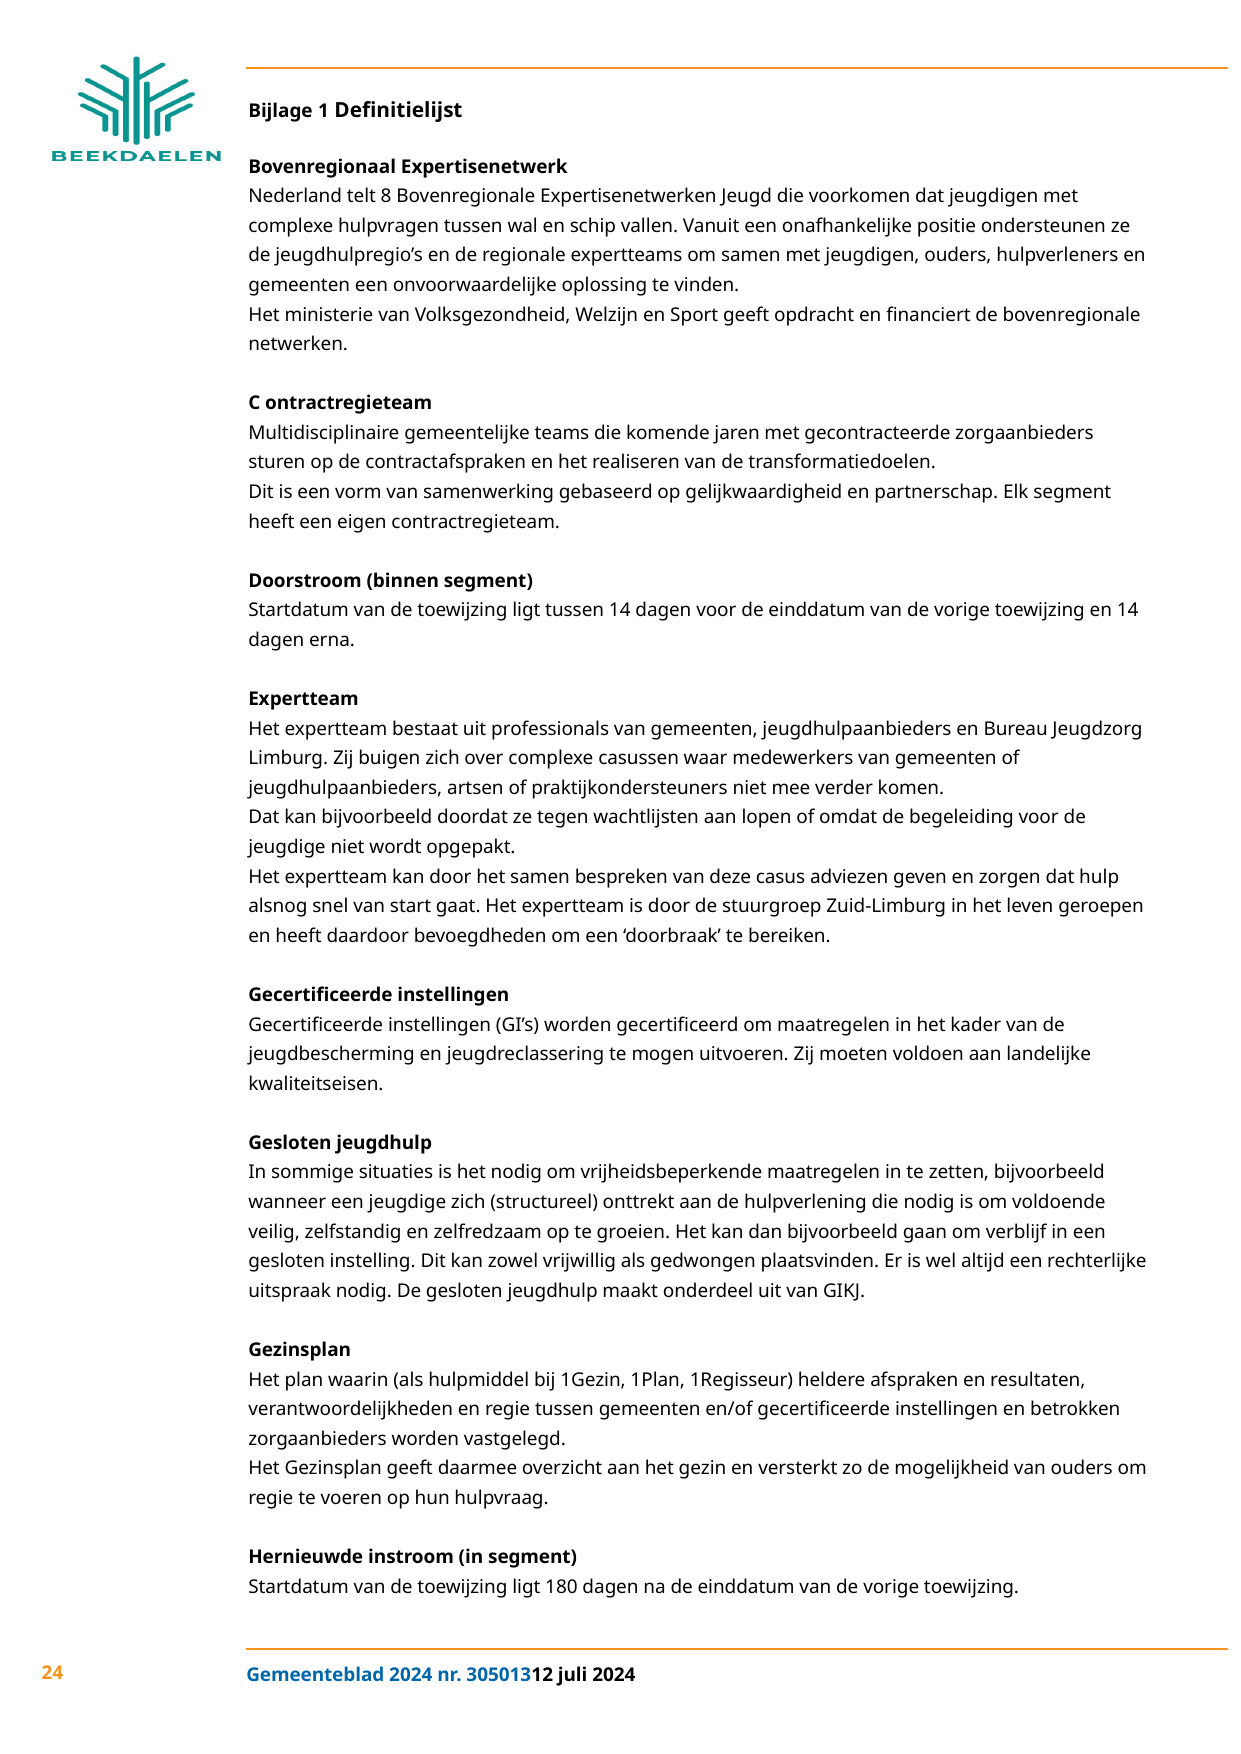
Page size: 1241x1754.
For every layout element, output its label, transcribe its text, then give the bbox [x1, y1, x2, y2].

text Doorstroom (binnen segment) [248, 567, 1152, 593]
text Bijlage 1 Definitielijst [248, 95, 1152, 123]
text Startdatum van de toewijzing ligt tussen 14 dagen voor de einddatum van de vorige toewijzing en 14 dagen erna. [248, 597, 1152, 652]
text Het Gezinsplan geeft daarmee overzicht aan het gezin en versterkt zo de mogelijkheid van ouders om regie te voeren op hun hulpvraag. [248, 1454, 1152, 1510]
text Startdatum van de toewijzing ligt 180 dagen na de einddatum van de vorige toewijzing. [248, 1573, 1152, 1599]
text Gecertificeerde instellingen [248, 981, 1152, 1007]
text Expertteam [248, 685, 1152, 711]
text Het ministerie van Volksgezondheid, Welzijn en Sport geeft opdracht en financiert de bovenregionale netwerken. [248, 301, 1152, 356]
text Gecertificeerde instellingen (GI’s) worden gecertificeerd om maatregelen in het kader van de jeugdbescherming en jeugdreclassering te mogen uitvoeren. Zij moeten voldoen aan landelijke kwaliteitseisen. [248, 1011, 1152, 1096]
text Het expertteam kan door het samen bespreken van deze casus adviezen geven en zorgen dat hulp alsnog snel van start gaat. Het expertteam is door de stuurgroep Zuid-Limburg in het leven geroepen en heeft daardoor bevoegdheden om een ‘doorbraak’ te bereiken. [248, 863, 1152, 948]
text C ontractregieteam [248, 389, 1152, 415]
text Nederland telt 8 Bovenregionale Expertisenetwerken Jeugd die voorkomen dat jeugdigen met complexe hulpvragen tussen wal en schip vallen. Vanuit een onafhankelijke positie ondersteunen ze de jeugdhulpregio’s en de regionale expertteams om samen met jeugdigen, ouders, hulpverleners en gemeenten een onvoorwaardelijke oplossing te vinden. [248, 182, 1152, 297]
text Hernieuwde instroom (in segment) [248, 1543, 1152, 1569]
text Gesloten jeugdhulp [248, 1129, 1152, 1155]
picture [41, 47, 231, 172]
text Het expertteam bestaat uit professionals van gemeenten, jeugdhulpaanbieders en Bureau Jeugdzorg Limburg. Zij buigen zich over complexe casussen waar medewerkers van gemeenten of jeugdhulpaanbieders, artsen of praktijkondersteuners niet mee verder komen. [248, 715, 1152, 800]
text In sommige situaties is het nodig om vrijheidsbeperkende maatregelen in te zetten, bijvoorbeeld wanneer een jeugdige zich (structureel) onttrekt aan de hulpverlening die nodig is om voldoende veilig, zelfstandig en zelfredzaam op te groeien. Het kan dan bijvoorbeeld gaan om verblijf in een gesloten instelling. Dit kan zowel vrijwillig als gedwongen plaatsvinden. Er is wel altijd een rechterlijke uitspraak nodig. De gesloten jeugdhulp maakt onderdeel uit van GIKJ. [248, 1159, 1152, 1303]
text Dat kan bijvoorbeeld doordat ze tegen wachtlijsten aan lopen of omdat de begeleiding voor de jeugdige niet wordt opgepakt. [248, 804, 1152, 859]
text Multidisciplinaire gemeentelijke teams die komende jaren met gecontracteerde zorgaanbieders sturen op de contractafspraken en het realiseren van de transformatiedoelen. [248, 419, 1152, 474]
text Dit is een vorm van samenwerking gebaseerd op gelijkwaardigheid en partnerschap. Elk segment heeft een eigen contractregieteam. [248, 478, 1152, 534]
text Het plan waarin (als hulpmiddel bij 1Gezin, 1Plan, 1Regisseur) heldere afspraken en resultaten, verantwoordelijkheden en regie tussen gemeenten en/of gecertificeerde instellingen en betrokken zorgaanbieders worden vastgelegd. [248, 1366, 1152, 1451]
text Gezinsplan [248, 1336, 1152, 1362]
text Bovenregionaal Expertisenetwerk [248, 153, 1152, 179]
